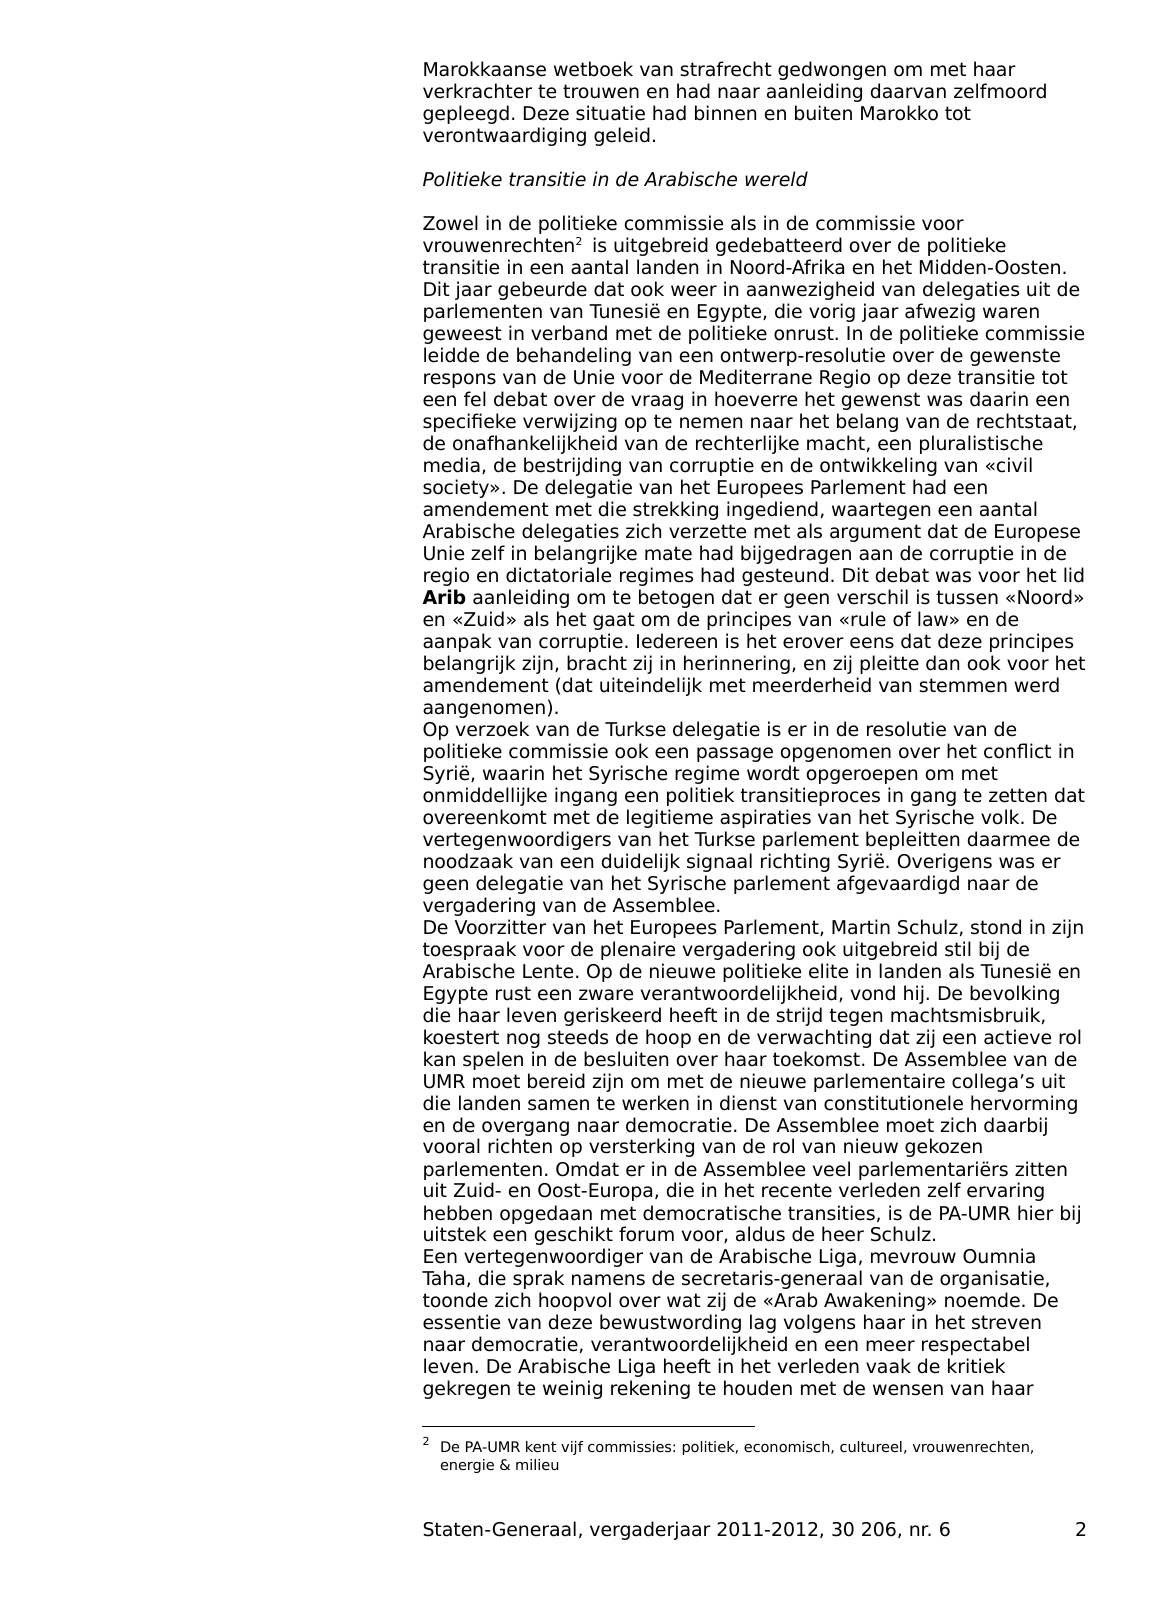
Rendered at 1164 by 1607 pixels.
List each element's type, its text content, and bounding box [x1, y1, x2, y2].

text Zowel in de politieke commissie als in de commissie voor vrouwenrechten is uitgebreid gedebatteerd over de politieke transitie in een aantal landen in Noord-Afrika en het Midden-Oosten. Dit jaar gebeurde dat ook weer in aanwezigheid van delegaties uit de parlementen van Tunesië en Egypte, die vorig jaar afwezig waren geweest in verband met de politieke onrust. In de politieke commissie leidde de behandeling van een ontwerp-resolutie over de gewenste respons van de Unie voor de Mediterrane Regio op deze transitie tot een fel debat over de vraag in hoeverre het gewenst was daarin een specifieke verwijzing op te nemen naar het belang van de rechtstaat, de onafhankelijkheid van de rechterlijke macht, een pluralistische media, de bestrijding van corruptie en de ontwikkeling van «civil society». De delegatie van het Europees Parlement had een amendement met die strekking ingediend, waartegen een aantal Arabische delegaties zich verzette met als argument dat de Europese Unie zelf in belangrijke mate had bijgedragen aan de corruptie in de regio en dictatoriale regimes had gesteund. Dit debat was voor het lid Arib aanleiding om te betogen dat er geen verschil is tussen «Noord» en «Zuid» als het gaat om de principes van «rule of law» en de aanpak van corruptie. Iedereen is het erover eens dat deze principes belangrijk zijn, bracht zij in herinnering, en zij pleitte dan ook voor het amendement (dat uiteindelijk met meerderheid van stemmen werd aangenomen). [422, 213, 1087, 719]
text De Voorzitter van het Europees Parlement, Martin Schulz, stond in zijn toespraak voor de plenaire vergadering ook uitgebreid stil bij de Arabische Lente. Op de nieuwe politieke elite in landen als Tunesië en Egypte rust een zware verantwoordelijkheid, vond hij. De bevolking die haar leven geriskeerd heeft in de strijd tegen machtsmisbruik, koestert nog steeds de hoop en de verwachting dat zij een actieve rol kan spelen in de besluiten over haar toekomst. De Assemblee van de UMR moet bereid zijn om met de nieuwe parlementaire collega’s uit die landen samen te werken in dienst van constitutionele hervorming en de overgang naar democratie. De Assemblee moet zich daarbij vooral richten op versterking van de rol van nieuw gekozen parlementen. Omdat er in de Assemblee veel parlementariërs zitten uit Zuid- en Oost-Europa, die in het recente verleden zelf ervaring hebben opgedaan met democratische transities, is de PA-UMR hier bij uitstek een geschikt forum voor, aldus de heer Schulz. [422, 917, 1087, 1246]
text Een vertegenwoordiger van de Arabische Liga, mevrouw Oumnia Taha, die sprak namens de secretaris-generaal van de organisatie, toonde zich hoopvol over wat zij de «Arab Awakening» noemde. De essentie van deze bewustwording lag volgens haar in het streven naar democratie, verantwoordelijkheid en een meer respectabel leven. De Arabische Liga heeft in het verleden vaak de kritiek gekregen te weinig rekening te houden met de wensen van haar [422, 1246, 1087, 1400]
text Op verzoek van de Turkse delegatie is er in de resolutie van de politieke commissie ook een passage opgenomen over het conflict in Syrië, waarin het Syrische regime wordt opgeroepen om met onmiddellijke ingang een politiek transitieproces in gang te zetten dat overeenkomt met de legitieme aspiraties van het Syrische volk. De vertegenwoordigers van het Turkse parlement bepleitten daarmee de noodzaak van een duidelijk signaal richting Syrië. Overigens was er geen delegatie van het Syrische parlement afgevaardigd naar de vergadering van de Assemblee. [422, 719, 1087, 917]
text Marokkaanse wetboek van strafrecht gedwongen om met haar verkrachter te trouwen en had naar aanleiding daarvan zelfmoord gepleegd. Deze situatie had binnen en buiten Marokko tot verontwaardiging geleid. [422, 59, 1087, 147]
subtitle Politieke transitie in de Arabische wereld [422, 169, 1087, 191]
text De PA-UMR kent vijf commissies: politiek, economisch, cultureel, vrouwenrechten, energie & milieu [422, 1435, 1087, 1474]
